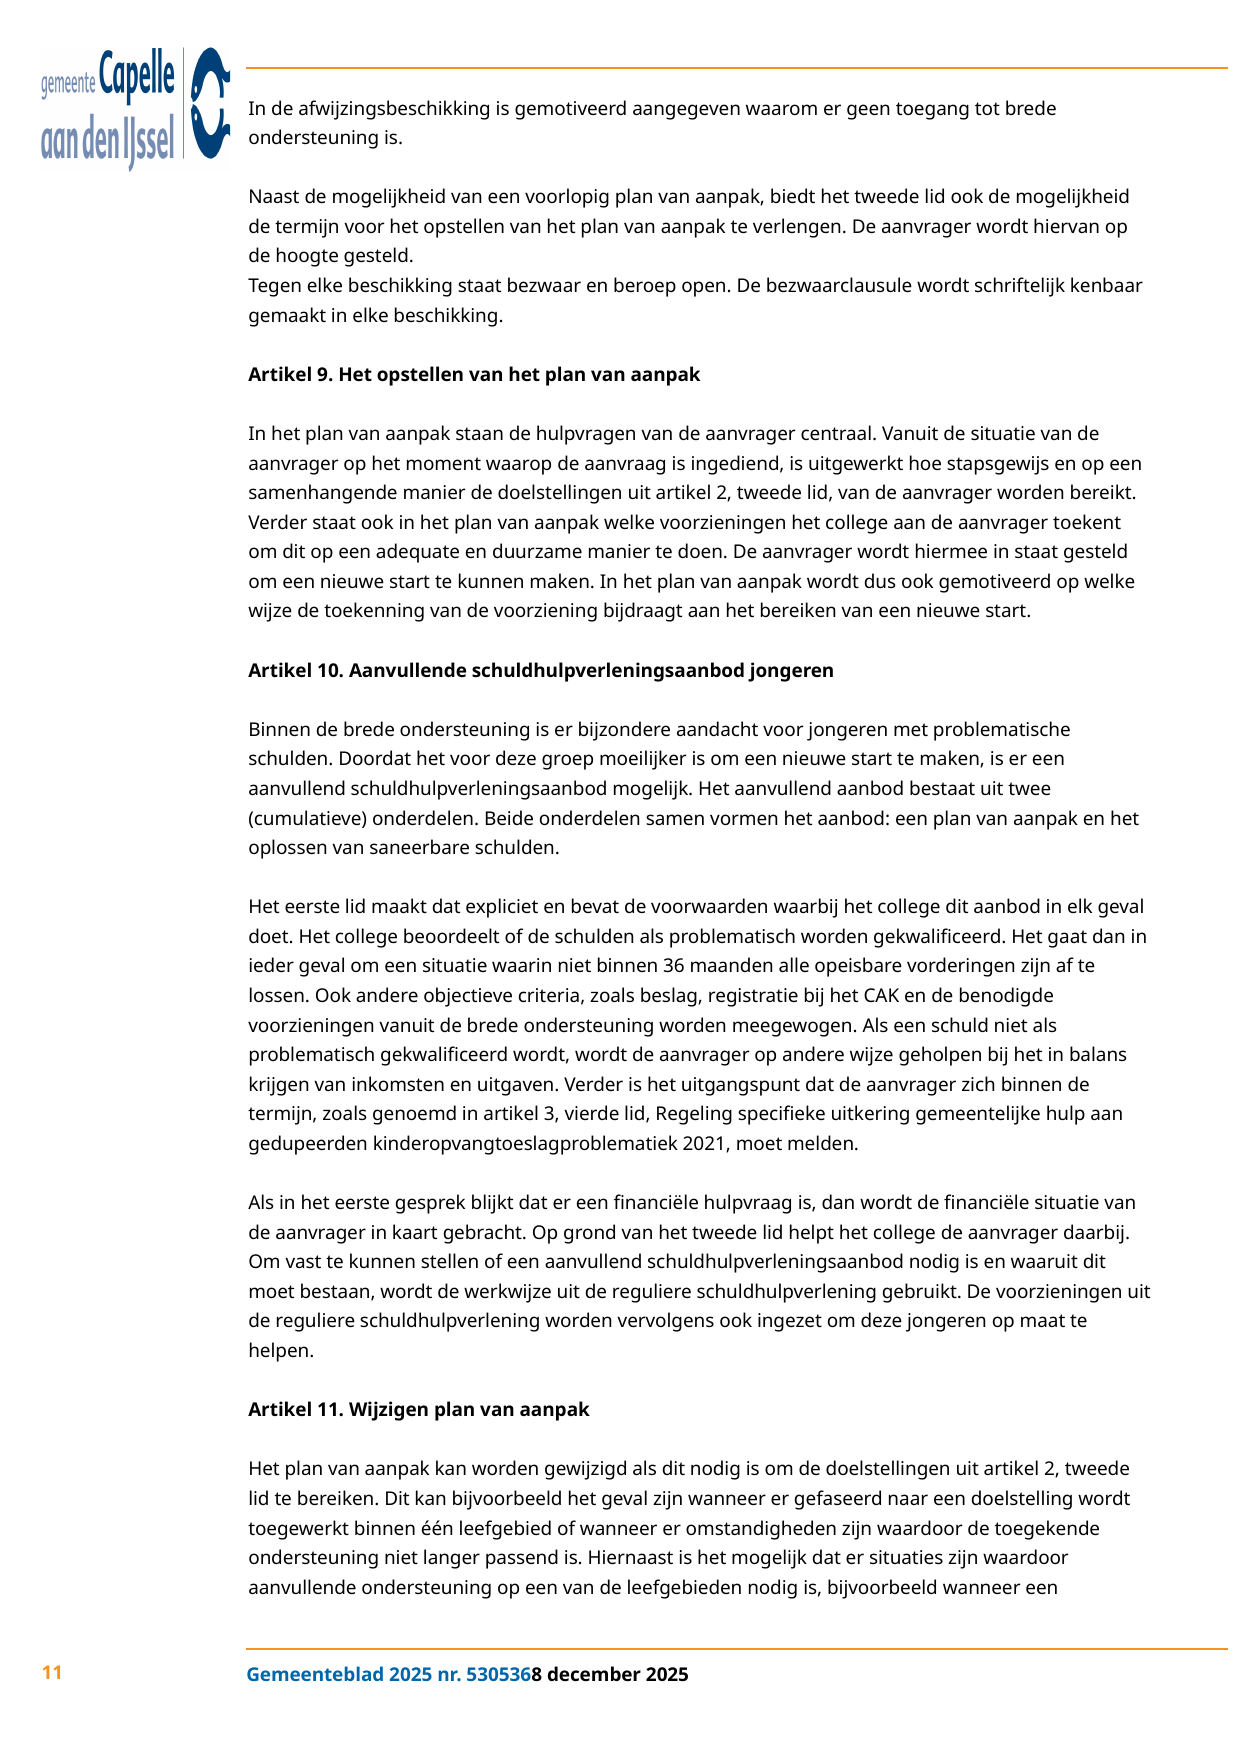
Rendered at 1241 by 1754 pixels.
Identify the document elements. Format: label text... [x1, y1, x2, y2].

text Als in het eerste gesprek blijkt dat er een financiële hulpvraag is, dan wordt de financiële situatie van de aanvrager in kaart gebracht. Op grond van het tweede lid helpt het college de aanvrager daarbij. Om vast te kunnen stellen of een aanvullend schuldhulpverleningsaanbod nodig is en waaruit dit moet bestaan, wordt de werkwijze uit de reguliere schuldhulpverlening gebruikt. De voorzieningen uit de reguliere schuldhulpverlening worden vervolgens ook ingezet om deze jongeren op maat te helpen. [248, 1189, 1152, 1363]
text In de afwijzingsbeschikking is gemotiveerd aangegeven waarom er geen toegang tot brede ondersteuning is. [248, 95, 1152, 150]
text Tegen elke beschikking staat bezwaar en beroep open. De bezwaarclausule wordt schriftelijk kenbaar gemaakt in elke beschikking. [248, 272, 1152, 328]
text Naast de mogelijkheid van een voorlopig plan van aanpak, biedt het tweede lid ook de mogelijkheid de termijn voor het opstellen van het plan van aanpak te verlengen. De aanvrager wordt hiervan op de hoogte gesteld. [248, 183, 1152, 268]
text Het eerste lid maakt dat expliciet en bevat de voorwaarden waarbij het college dit aanbod in elk geval doet. Het college beoordeelt of de schulden als problematisch worden gekwalificeerd. Het gaat dan in ieder geval om een situatie waarin niet binnen 36 maanden alle opeisbare vorderingen zijn af te lossen. Ook andere objectieve criteria, zoals beslag, registratie bij het CAK en de benodigde voorzieningen vanuit de brede ondersteuning worden meegewogen. Als een schuld niet als problematisch gekwalificeerd wordt, wordt de aanvrager op andere wijze geholpen bij het in balans krijgen van inkomsten en uitgaven. Verder is het uitgangspunt dat de aanvrager zich binnen de termijn, zoals genoemd in artikel 3, vierde lid, Regeling specifieke uitkering gemeentelijke hulp aan gedupeerden kinderopvangtoeslagproblematiek 2021, moet melden. [248, 893, 1152, 1156]
text Artikel 10. Aanvullende schuldhulpverleningsaanbod jongeren [248, 657, 1152, 683]
text Binnen de brede ondersteuning is er bijzondere aandacht voor jongeren met problematische schulden. Doordat het voor deze groep moeilijker is om een nieuwe start te maken, is er een aanvullend schuldhulpverleningsaanbod mogelijk. Het aanvullend aanbod bestaat uit twee (cumulatieve) onderdelen. Beide onderdelen samen vormen het aanbod: een plan van aanpak en het oplossen van saneerbare schulden. [248, 716, 1152, 860]
text Artikel 11. Wijzigen plan van aanpak [248, 1396, 1152, 1422]
picture [41, 47, 231, 172]
text In het plan van aanpak staan de hulpvragen van de aanvrager centraal. Vanuit de situatie van de aanvrager op het moment waarop de aanvraag is ingediend, is uitgewerkt hoe stapsgewijs en op een samenhangende manier de doelstellingen uit artikel 2, tweede lid, van de aanvrager worden bereikt. Verder staat ook in het plan van aanpak welke voorzieningen het college aan de aanvrager toekent om dit op een adequate en duurzame manier te doen. De aanvrager wordt hiermee in staat gesteld om een nieuwe start te kunnen maken. In het plan van aanpak wordt dus ook gemotiveerd op welke wijze de toekenning van de voorziening bijdraagt aan het bereiken van een nieuwe start. [248, 420, 1152, 623]
text Artikel 9. Het opstellen van het plan van aanpak [248, 361, 1152, 387]
text Het plan van aanpak kan worden gewijzigd als dit nodig is om de doelstellingen uit artikel 2, tweede lid te bereiken. Dit kan bijvoorbeeld het geval zijn wanneer er gefaseerd naar een doelstelling wordt toegewerkt binnen één leefgebied of wanneer er omstandigheden zijn waardoor de toegekende ondersteuning niet langer passend is. Hiernaast is het mogelijk dat er situaties zijn waardoor aanvullende ondersteuning op een van de leefgebieden nodig is, bijvoorbeeld wanneer een [248, 1456, 1152, 1600]
